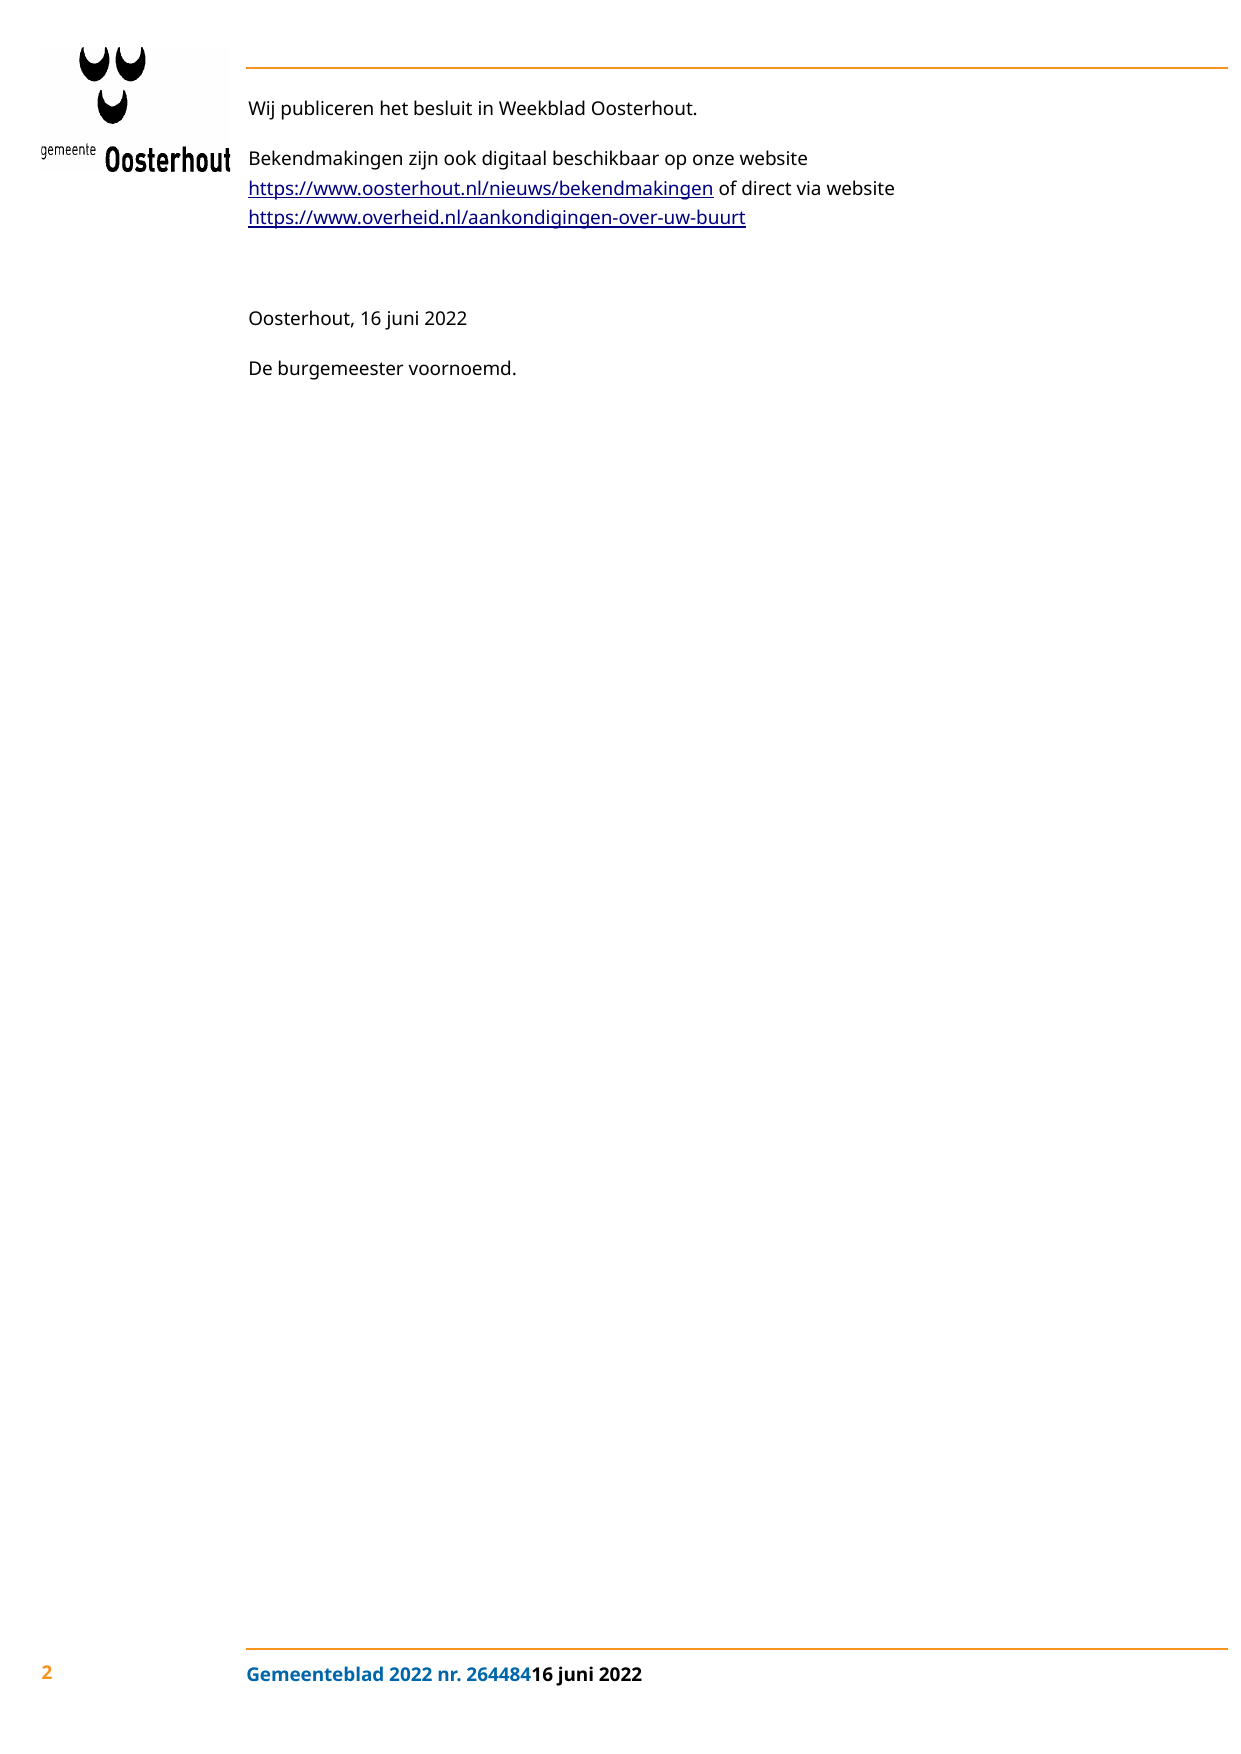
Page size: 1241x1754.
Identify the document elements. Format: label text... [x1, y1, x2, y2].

text Oosterhout, 16 juni 2022 [248, 305, 1152, 331]
text De burgemeester voornoemd. [248, 356, 1152, 381]
picture [41, 47, 231, 172]
text Bekendmakingen zijn ook digitaal beschikbaar op onze website https://www.oosterhout.nl/nieuws/bekendmakingen of direct via website https://www.overheid.nl/aankondigingen-over-uw-buurt [248, 145, 1152, 230]
text Wij publiceren het besluit in Weekblad Oosterhout. [248, 95, 1152, 121]
